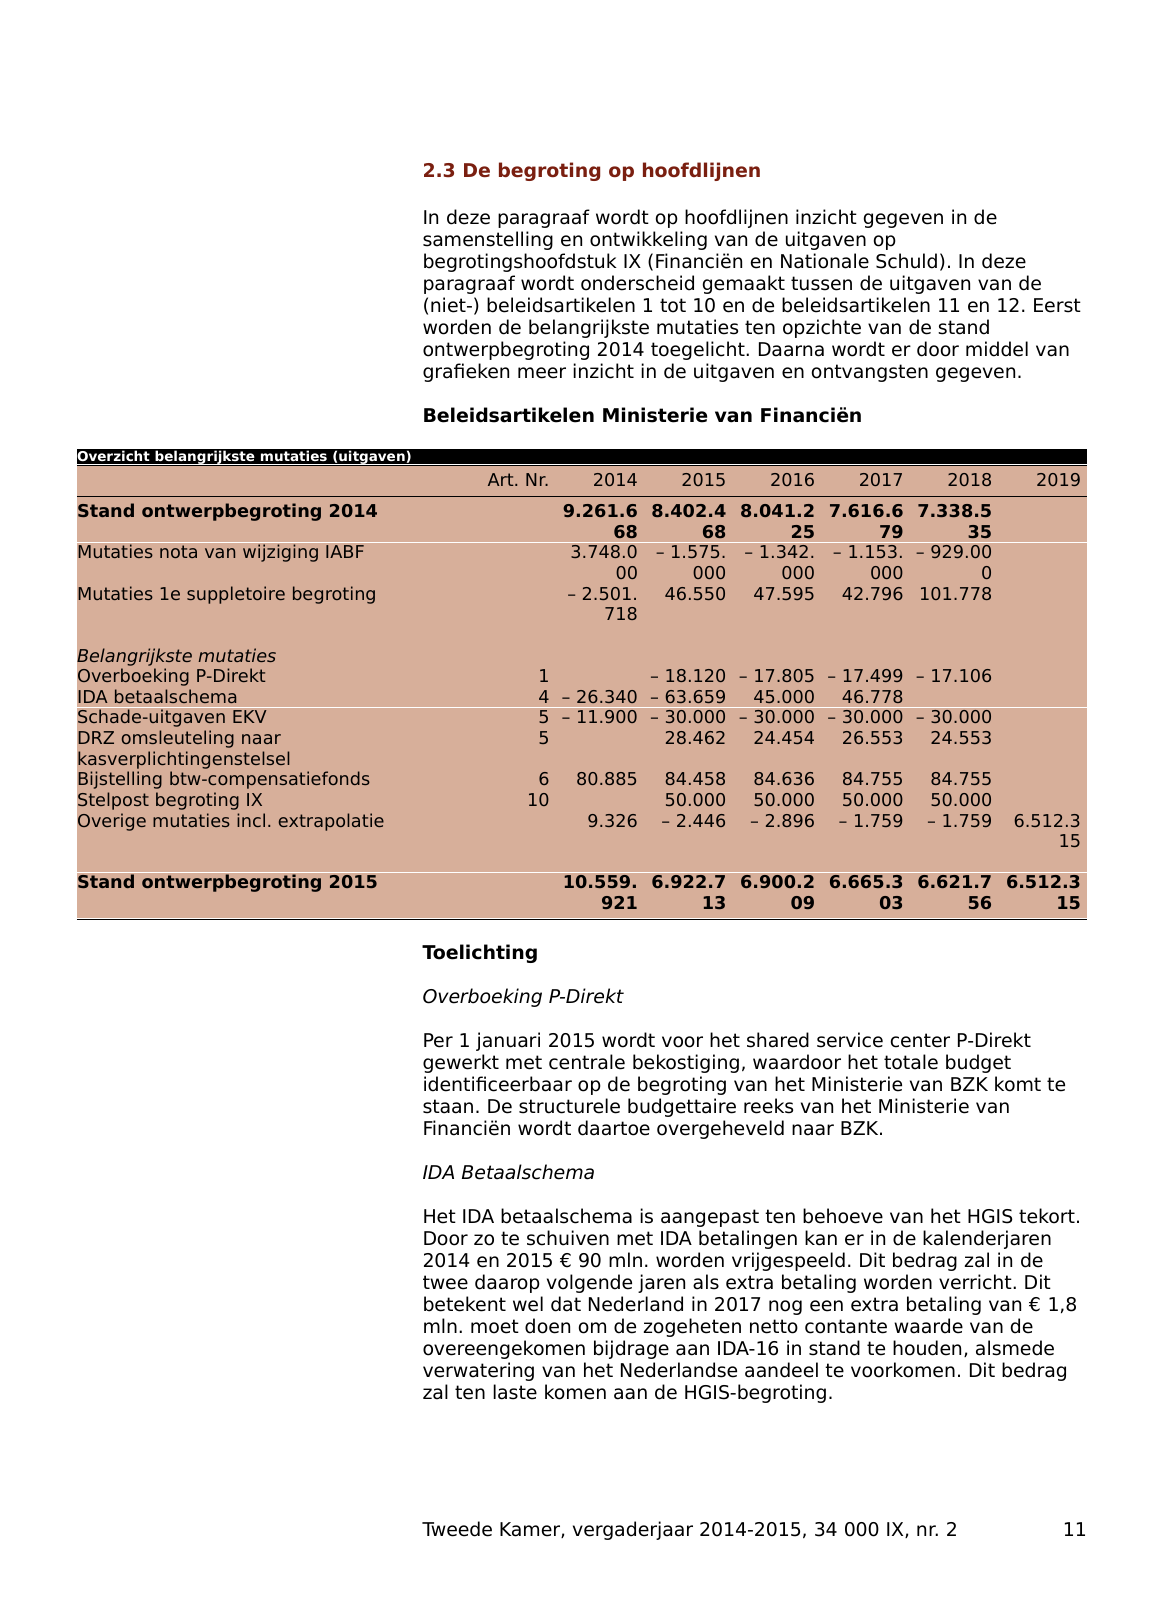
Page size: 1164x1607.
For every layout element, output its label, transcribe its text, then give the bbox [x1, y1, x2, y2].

table_cell Overboeking P-Direkt [77, 666, 466, 687]
table_cell [732, 625, 821, 646]
table_cell [466, 584, 555, 625]
table_cell 101.778 [909, 584, 998, 625]
table_cell [466, 646, 555, 666]
table_cell – 17.499 [821, 666, 909, 687]
table_cell – 63.659 [644, 687, 732, 707]
table_cell – 1.575.000 [644, 543, 732, 584]
table_cell [998, 769, 1087, 790]
table_cell 6.621.756 [909, 873, 998, 918]
table_cell 6.512.315 [998, 873, 1087, 918]
table_cell 26.553 [821, 728, 909, 769]
table_cell [555, 666, 644, 687]
table_cell Mutaties 1e suppletoire begroting [77, 584, 466, 625]
table_cell Overige mutaties incl. extrapolatie [77, 811, 466, 852]
table_cell 50.000 [732, 790, 821, 811]
table_cell [644, 852, 732, 872]
table_cell – 30.000 [644, 708, 732, 728]
table_cell – 30.000 [909, 708, 998, 728]
table_cell [998, 625, 1087, 646]
table_cell [998, 584, 1087, 625]
table_cell – 2.446 [644, 811, 732, 852]
table_cell 45.000 [732, 687, 821, 707]
table_cell [466, 811, 555, 852]
table_cell Bijstelling btw-compensatiefonds [77, 769, 466, 790]
table_cell 28.462 [644, 728, 732, 769]
table_cell – 1.759 [909, 811, 998, 852]
table_header Overzicht belangrijkste mutaties (uitgaven) [77, 449, 1087, 464]
table_cell [466, 625, 555, 646]
table_cell 7.338.535 [909, 497, 998, 542]
table_cell [77, 625, 466, 646]
table_cell 47.595 [732, 584, 821, 625]
table_cell – 26.340 [555, 687, 644, 707]
table_cell [821, 646, 909, 666]
table_cell 50.000 [821, 790, 909, 811]
table_cell 5 [466, 728, 555, 769]
table_cell – 929.000 [909, 543, 998, 584]
table_cell – 18.120 [644, 666, 732, 687]
table_cell 50.000 [644, 790, 732, 811]
table_cell 3.748.000 [555, 543, 644, 584]
table_cell [466, 873, 555, 918]
table_cell 4 [466, 687, 555, 707]
table_cell 46.550 [644, 584, 732, 625]
table_cell [998, 728, 1087, 769]
subtitle Beleidsartikelen Ministerie van Financiën [422, 405, 1087, 427]
table_cell [998, 790, 1087, 811]
table_cell 5 [466, 708, 555, 728]
table_cell 42.796 [821, 584, 909, 625]
table_cell 7.616.679 [821, 497, 909, 542]
table_cell [644, 625, 732, 646]
table_cell 10 [466, 790, 555, 811]
table_cell 2014 [555, 466, 644, 496]
table_cell – 17.805 [732, 666, 821, 687]
table_cell – 11.900 [555, 708, 644, 728]
table_cell Stand ontwerpbegroting 2014 [77, 497, 466, 542]
table_cell Stand ontwerpbegroting 2015 [77, 873, 466, 918]
table_cell 24.454 [732, 728, 821, 769]
table_cell [555, 646, 644, 666]
subtitle 2.3 De begroting op hoofdlijnen [422, 160, 1087, 182]
text In deze paragraaf wordt op hoofdlijnen inzicht gegeven in de samenstelling en ontwikkeling van de uitgaven op begrotingshoofdstuk IX (Financiën en Nationale Schuld). In deze paragraaf wordt onderscheid gemaakt tussen de uitgaven van de (niet-) beleidsartikelen 1 tot 10 en de beleidsartikelen 11 en 12. Eerst worden de belangrijkste mutaties ten opzichte van de stand ontwerpbegroting 2014 toegelicht. Daarna wordt er door middel van grafieken meer inzicht in de uitgaven en ontvangsten gegeven. [422, 207, 1087, 383]
table_cell [732, 852, 821, 872]
table_cell [821, 852, 909, 872]
table_cell [466, 543, 555, 584]
subtitle Overboeking P-Direkt [422, 986, 1087, 1008]
table_cell [998, 543, 1087, 584]
table_cell [998, 497, 1087, 542]
table_cell DRZ omsleuteling naar kasverplichtingenstelsel [77, 728, 466, 769]
table_cell Stelpost begroting IX [77, 790, 466, 811]
table_cell Belangrijkste mutaties [77, 646, 466, 666]
table_cell 6.512.315 [998, 811, 1087, 852]
table_cell 6.665.303 [821, 873, 909, 918]
table_cell [998, 852, 1087, 872]
table_cell [998, 666, 1087, 687]
table_cell 8.402.468 [644, 497, 732, 542]
table_cell [998, 687, 1087, 707]
table_cell [821, 625, 909, 646]
table_cell [555, 790, 644, 811]
table_cell 2018 [909, 466, 998, 496]
table_cell – 2.501.718 [555, 584, 644, 625]
table_cell – 2.896 [732, 811, 821, 852]
table_cell 80.885 [555, 769, 644, 790]
table_cell 2016 [732, 466, 821, 496]
table_cell – 30.000 [821, 708, 909, 728]
table_cell IDA betaalschema [77, 687, 466, 707]
table_cell [998, 646, 1087, 666]
table_cell 2017 [821, 466, 909, 496]
table_cell – 1.759 [821, 811, 909, 852]
table_cell [555, 728, 644, 769]
table_cell [909, 625, 998, 646]
table_cell Mutaties nota van wijziging IABF [77, 543, 466, 584]
subtitle IDA Betaalschema [422, 1162, 1087, 1184]
text Het IDA betaalschema is aangepast ten behoeve van het HGIS tekort. Door zo te schuiven met IDA betalingen kan er in de kalenderjaren 2014 en 2015 € 90 mln. worden vrijgespeeld. Dit bedrag zal in de twee daarop volgende jaren als extra betaling worden verricht. Dit betekent wel dat Nederland in 2017 nog een extra betaling van € 1,8 mln. moet doen om de zogeheten netto contante waarde van de overeengekomen bijdrage aan IDA-16 in stand te houden, alsmede verwatering van het Nederlandse aandeel te voorkomen. Dit bedrag zal ten laste komen aan de HGIS-begroting. [422, 1206, 1087, 1404]
table_cell [555, 852, 644, 872]
table_cell 84.755 [909, 769, 998, 790]
table_cell [732, 646, 821, 666]
table_cell 1 [466, 666, 555, 687]
table_cell [909, 646, 998, 666]
table_cell [998, 708, 1087, 728]
table_cell [909, 852, 998, 872]
table_cell 2015 [644, 466, 732, 496]
table_cell 84.636 [732, 769, 821, 790]
table_cell [77, 466, 466, 496]
table_cell 6.900.209 [732, 873, 821, 918]
table_cell 9.326 [555, 811, 644, 852]
table_cell [77, 852, 466, 872]
table_cell 84.755 [821, 769, 909, 790]
table_cell 10.559.921 [555, 873, 644, 918]
table_cell – 1.342.000 [732, 543, 821, 584]
table_cell 50.000 [909, 790, 998, 811]
table_cell 2019 [998, 466, 1087, 496]
subtitle Toelichting [422, 942, 1087, 964]
table_cell [555, 625, 644, 646]
table_cell Art. Nr. [466, 466, 555, 496]
table_cell Schade-uitgaven EKV [77, 708, 466, 728]
table_cell [909, 687, 998, 707]
table_cell [466, 852, 555, 872]
text Per 1 januari 2015 wordt voor het shared service center P-Direkt gewerkt met centrale bekostiging, waardoor het totale budget identificeerbaar op de begroting van het Ministerie van BZK komt te staan. De structurele budgettaire reeks van het Ministerie van Financiën wordt daartoe overgeheveld naar BZK. [422, 1030, 1087, 1140]
table_cell [466, 497, 555, 542]
table_cell 8.041.225 [732, 497, 821, 542]
table_cell [644, 646, 732, 666]
table_cell – 1.153.000 [821, 543, 909, 584]
table_cell – 17.106 [909, 666, 998, 687]
table_cell 6 [466, 769, 555, 790]
table_cell 24.553 [909, 728, 998, 769]
table_cell – 30.000 [732, 708, 821, 728]
table_cell 46.778 [821, 687, 909, 707]
table_cell 9.261.668 [555, 497, 644, 542]
table_cell 84.458 [644, 769, 732, 790]
table_cell 6.922.713 [644, 873, 732, 918]
